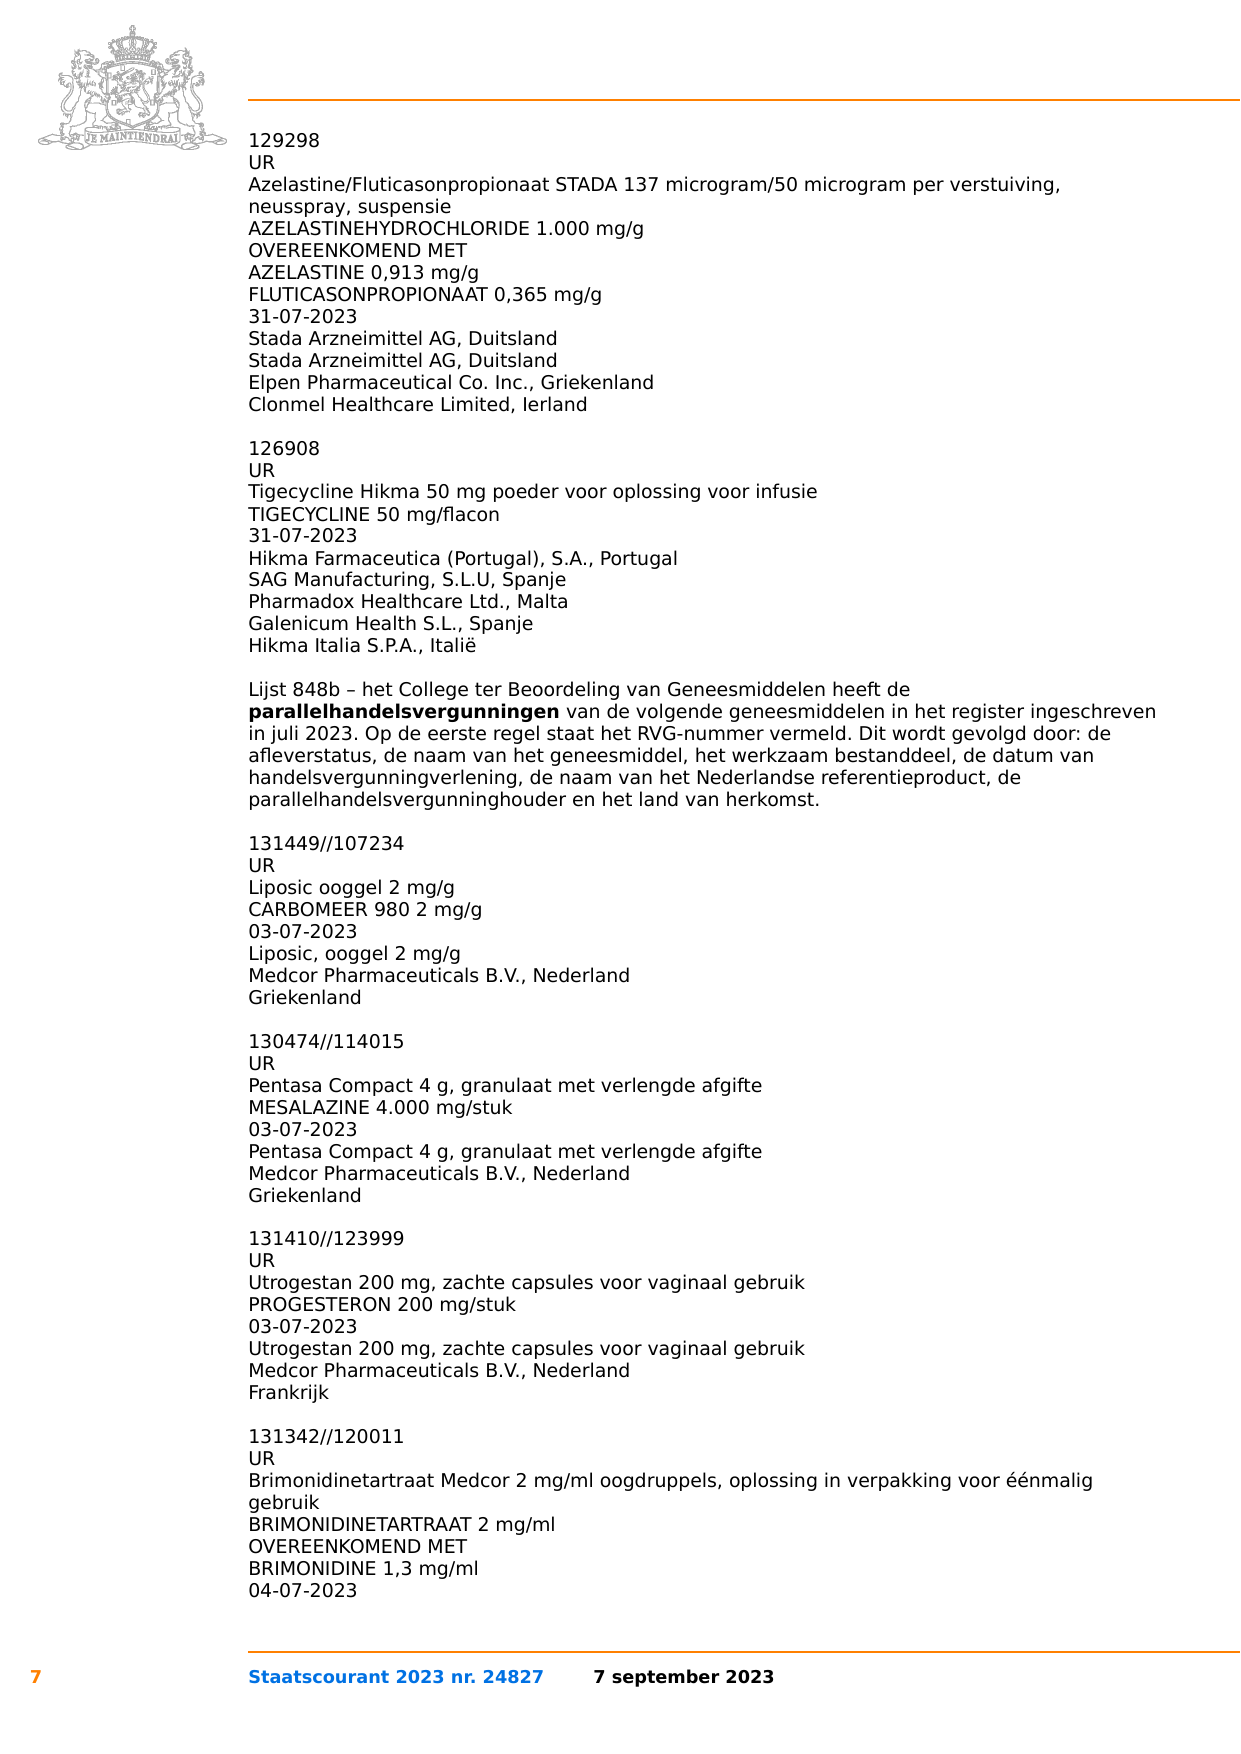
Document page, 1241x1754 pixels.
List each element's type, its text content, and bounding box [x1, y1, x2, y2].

text MESALAZINE 4.000 mg/stuk [248, 1097, 1163, 1118]
text Hikma Italia S.P.A., Italië [248, 635, 1163, 657]
text Liposic ooggel 2 mg/g [248, 877, 1163, 899]
text 03-07-2023 [248, 1316, 1163, 1338]
text Stada Arzneimittel AG, Duitsland [248, 350, 1163, 372]
text UR [248, 1448, 1163, 1470]
text CARBOMEER 980 2 mg/g [248, 899, 1163, 921]
text Azelastine/Fluticasonpropionaat STADA 137 microgram/50 microgram per verstuiving, neusspray, suspensie [248, 174, 1163, 218]
text Utrogestan 200 mg, zachte capsules voor vaginaal gebruik [248, 1272, 1163, 1294]
text Liposic, ooggel 2 mg/g [248, 943, 1163, 965]
text SAG Manufacturing, S.L.U, Spanje [248, 569, 1163, 591]
text Utrogestan 200 mg, zachte capsules voor vaginaal gebruik [248, 1338, 1163, 1360]
text AZELASTINE 0,913 mg/g [248, 262, 1163, 284]
text Pentasa Compact 4 g, granulaat met verlengde afgifte [248, 1141, 1163, 1162]
text UR [248, 1250, 1163, 1272]
text Elpen Pharmaceutical Co. Inc., Griekenland [248, 372, 1163, 394]
text 131449//107234 [248, 833, 1163, 855]
text 129298 [248, 130, 1163, 152]
text Hikma Farmaceutica (Portugal), S.A., Portugal [248, 547, 1163, 569]
text BRIMONIDINE 1,3 mg/ml [248, 1558, 1163, 1580]
text AZELASTINEHYDROCHLORIDE 1.000 mg/g [248, 218, 1163, 240]
text Medcor Pharmaceuticals B.V., Nederland [248, 1360, 1163, 1382]
text Medcor Pharmaceuticals B.V., Nederland [248, 1162, 1163, 1184]
text TIGECYCLINE 50 mg/flacon [248, 503, 1163, 525]
text 131342//120011 [248, 1426, 1163, 1448]
text 31-07-2023 [248, 525, 1163, 547]
text Pentasa Compact 4 g, granulaat met verlengde afgifte [248, 1074, 1163, 1097]
text UR [248, 459, 1163, 481]
text 03-07-2023 [248, 1118, 1163, 1141]
text 131410//123999 [248, 1228, 1163, 1250]
text BRIMONIDINETARTRAAT 2 mg/ml [248, 1514, 1163, 1536]
text Griekenland [248, 1184, 1163, 1206]
text Stada Arzneimittel AG, Duitsland [248, 328, 1163, 350]
text FLUTICASONPROPIONAAT 0,365 mg/g [248, 284, 1163, 306]
text Tigecycline Hikma 50 mg poeder voor oplossing voor infusie [248, 481, 1163, 503]
text 04-07-2023 [248, 1580, 1163, 1602]
text OVEREENKOMEND MET [248, 240, 1163, 262]
text Pharmadox Healthcare Ltd., Malta [248, 591, 1163, 613]
text 03-07-2023 [248, 921, 1163, 943]
text 126908 [248, 437, 1163, 459]
text 31-07-2023 [248, 306, 1163, 328]
text Frankrijk [248, 1382, 1163, 1404]
picture [38, 25, 227, 150]
text UR [248, 855, 1163, 877]
text Lijst 848b – het College ter Beoordeling van Geneesmiddelen heeft de parallelhandelsvergunningen van de volgende geneesmiddelen in het register ingeschreven in juli 2023. Op de eerste regel staat het RVG-nummer vermeld. Dit wordt gevolgd door: de afleverstatus, de naam van het geneesmiddel, het werkzaam bestanddeel, de datum van handelsvergunningverlening, de naam van het Nederlandse referentieproduct, de parallelhandelsvergunninghouder en het land van herkomst. [248, 679, 1163, 811]
text UR [248, 152, 1163, 174]
text UR [248, 1053, 1163, 1074]
text Galenicum Health S.L., Spanje [248, 613, 1163, 635]
text Brimonidinetartraat Medcor 2 mg/ml oogdruppels, oplossing in verpakking voor éénmalig gebruik [248, 1470, 1163, 1514]
text PROGESTERON 200 mg/stuk [248, 1294, 1163, 1316]
text Clonmel Healthcare Limited, Ierland [248, 394, 1163, 416]
text OVEREENKOMEND MET [248, 1536, 1163, 1558]
text Medcor Pharmaceuticals B.V., Nederland [248, 965, 1163, 987]
text Griekenland [248, 987, 1163, 1009]
text 130474//114015 [248, 1031, 1163, 1053]
